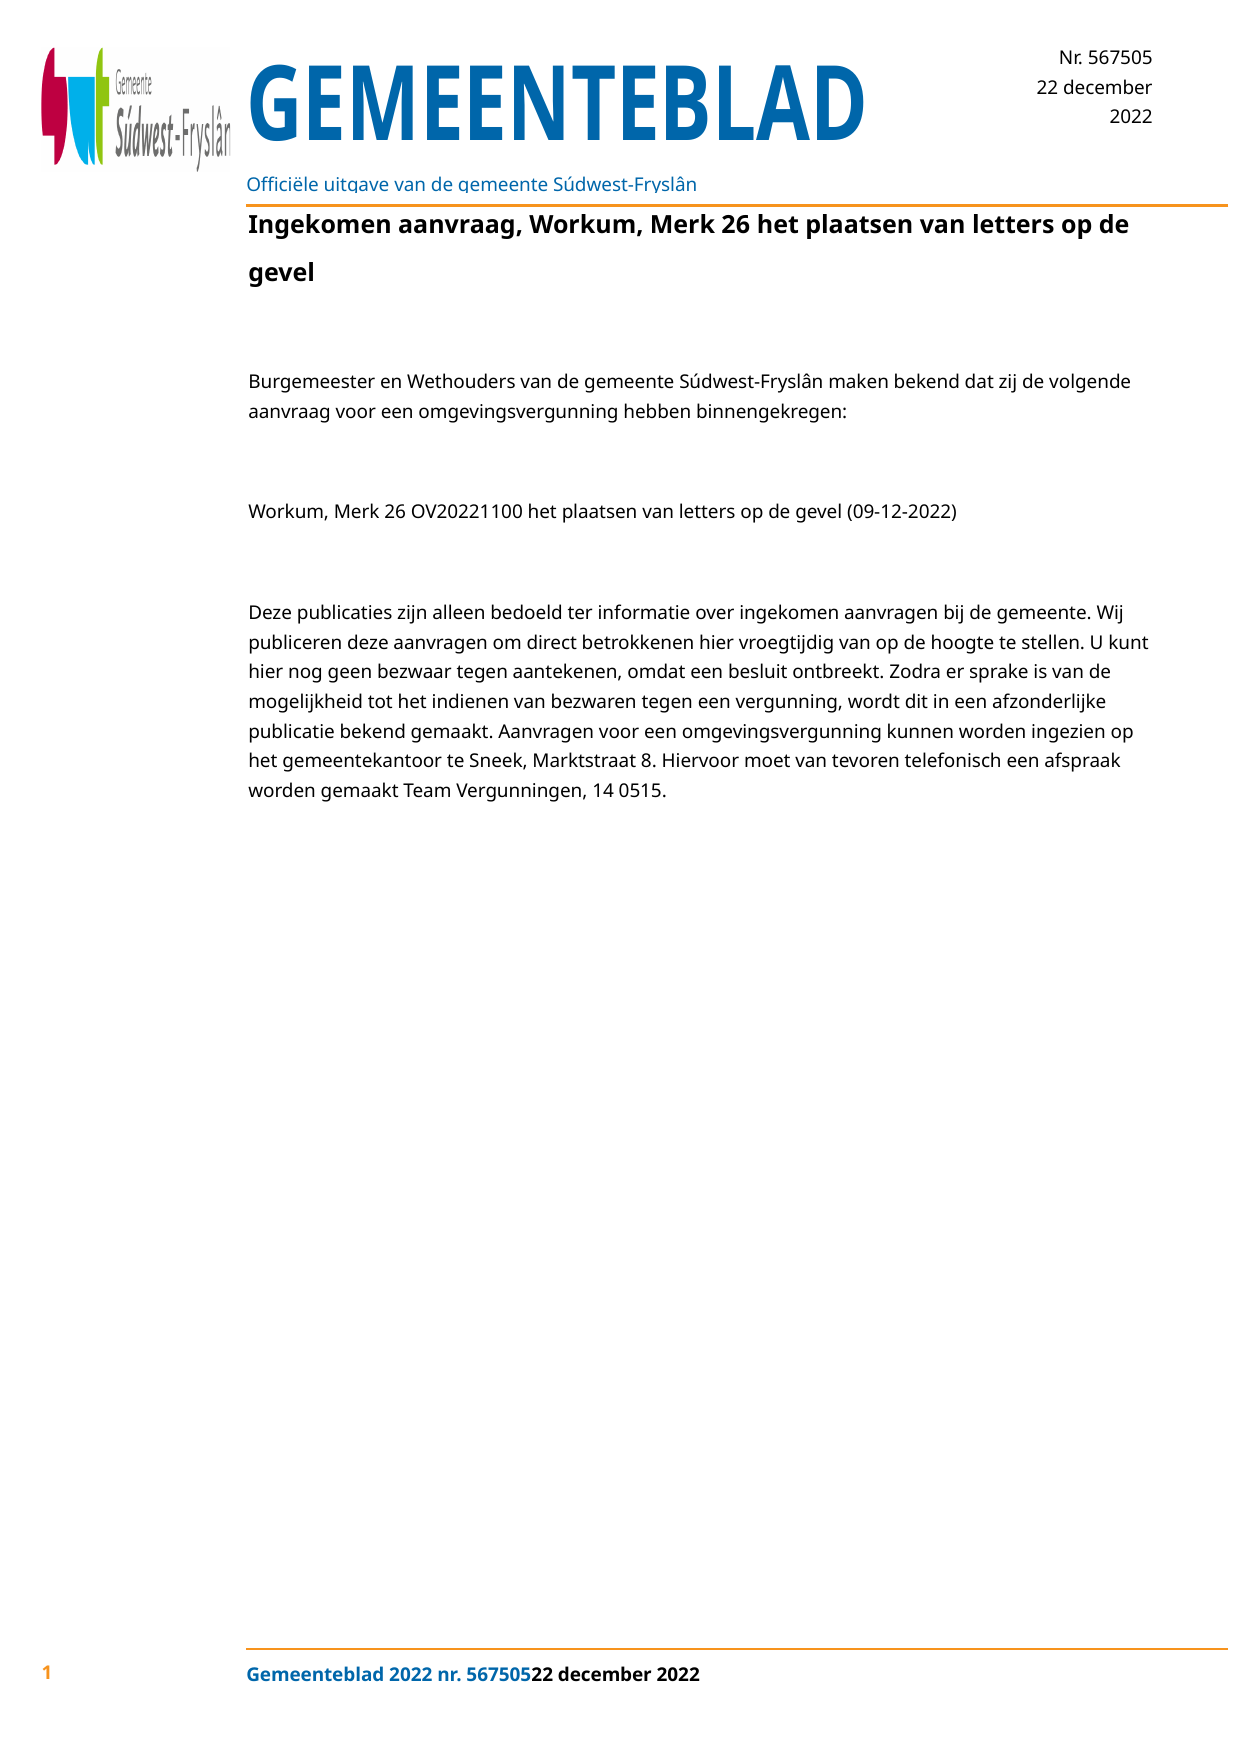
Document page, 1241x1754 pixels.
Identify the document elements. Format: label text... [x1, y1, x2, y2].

text Burgemeester en Wethouders van de gemeente Súdwest-Fryslân maken bekend dat zij de volgende aanvraag voor een omgevingsvergunning hebben binnengekregen: [248, 368, 1152, 424]
text Ingekomen aanvraag, Workum, Merk 26 het plaatsen van letters op de gevel [248, 207, 1152, 288]
text Workum, Merk 26 OV20221100 het plaatsen van letters op de gevel (09-12-2022) [248, 499, 1152, 524]
picture [41, 47, 231, 172]
text Deze publicaties zijn alleen bedoeld ter informatie over ingekomen aanvragen bij de gemeente. Wij publiceren deze aanvragen om direct betrokkenen hier vroegtijdig van op de hoogte te stellen. U kunt hier nog geen bezwaar tegen aantekenen, omdat een besluit ontbreekt. Zodra er sprake is van de mogelijkheid tot het indienen van bezwaren tegen een vergunning, wordt dit in een afzonderlijke publicatie bekend gemaakt. Aanvragen voor een omgevingsvergunning kunnen worden ingezien op het gemeentekantoor te Sneek, Marktstraat 8. Hiervoor moet van tevoren telefonisch een afspraak worden gemaakt Team Vergunningen, 14 0515. [248, 599, 1152, 803]
